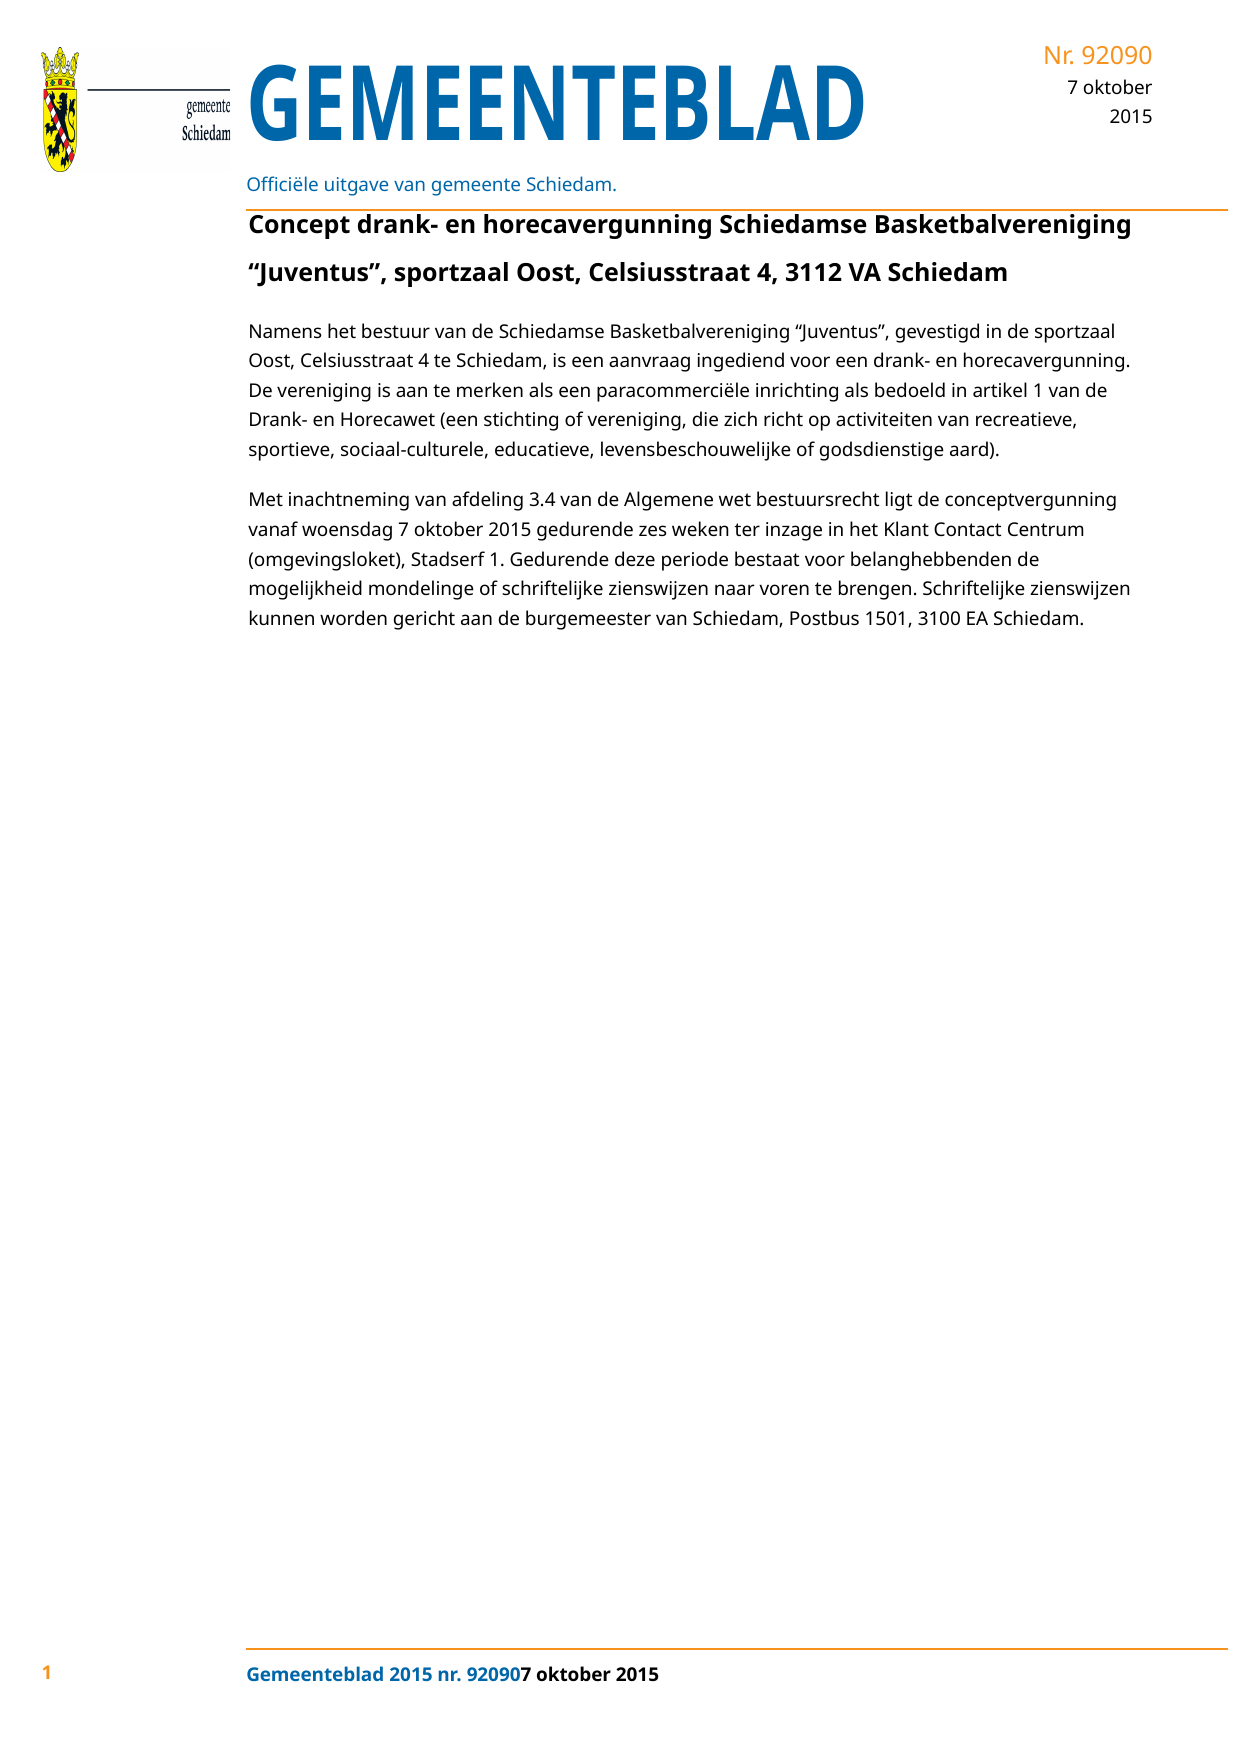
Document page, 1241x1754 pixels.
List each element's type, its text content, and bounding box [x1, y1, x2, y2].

text Concept drank- en horecavergunning Schiedamse Basketbalvereniging “Juventus”, sportzaal Oost, Celsiusstraat 4, 3112 VA Schiedam [248, 211, 1152, 288]
text Met inachtneming van afdeling 3.4 van de Algemene wet bestuursrecht ligt de conceptvergunning vanaf woensdag 7 oktober 2015 gedurende zes weken ter inzage in het Klant Contact Centrum (omgevingsloket), Stadserf 1. Gedurende deze periode bestaat voor belanghebbenden de mogelijkheid mondelinge of schriftelijke zienswijzen naar voren te brengen. Schriftelijke zienswijzen kunnen worden gericht aan de burgemeester van Schiedam, Postbus 1501, 3100 EA Schiedam. [248, 487, 1152, 631]
picture [41, 47, 231, 172]
text Namens het bestuur van de Schiedamse Basketbalvereniging “Juventus”, gevestigd in de sportzaal Oost, Celsiusstraat 4 te Schiedam, is een aanvraag ingediend voor een drank- en horecavergunning. De vereniging is aan te merken als een paracommerciële inrichting als bedoeld in artikel 1 van de Drank- en Horecawet (een stichting of vereniging, die zich richt op activiteiten van recreatieve, sportieve, sociaal-culturele, educatieve, levensbeschouwelijke of godsdienstige aard). [248, 318, 1152, 462]
